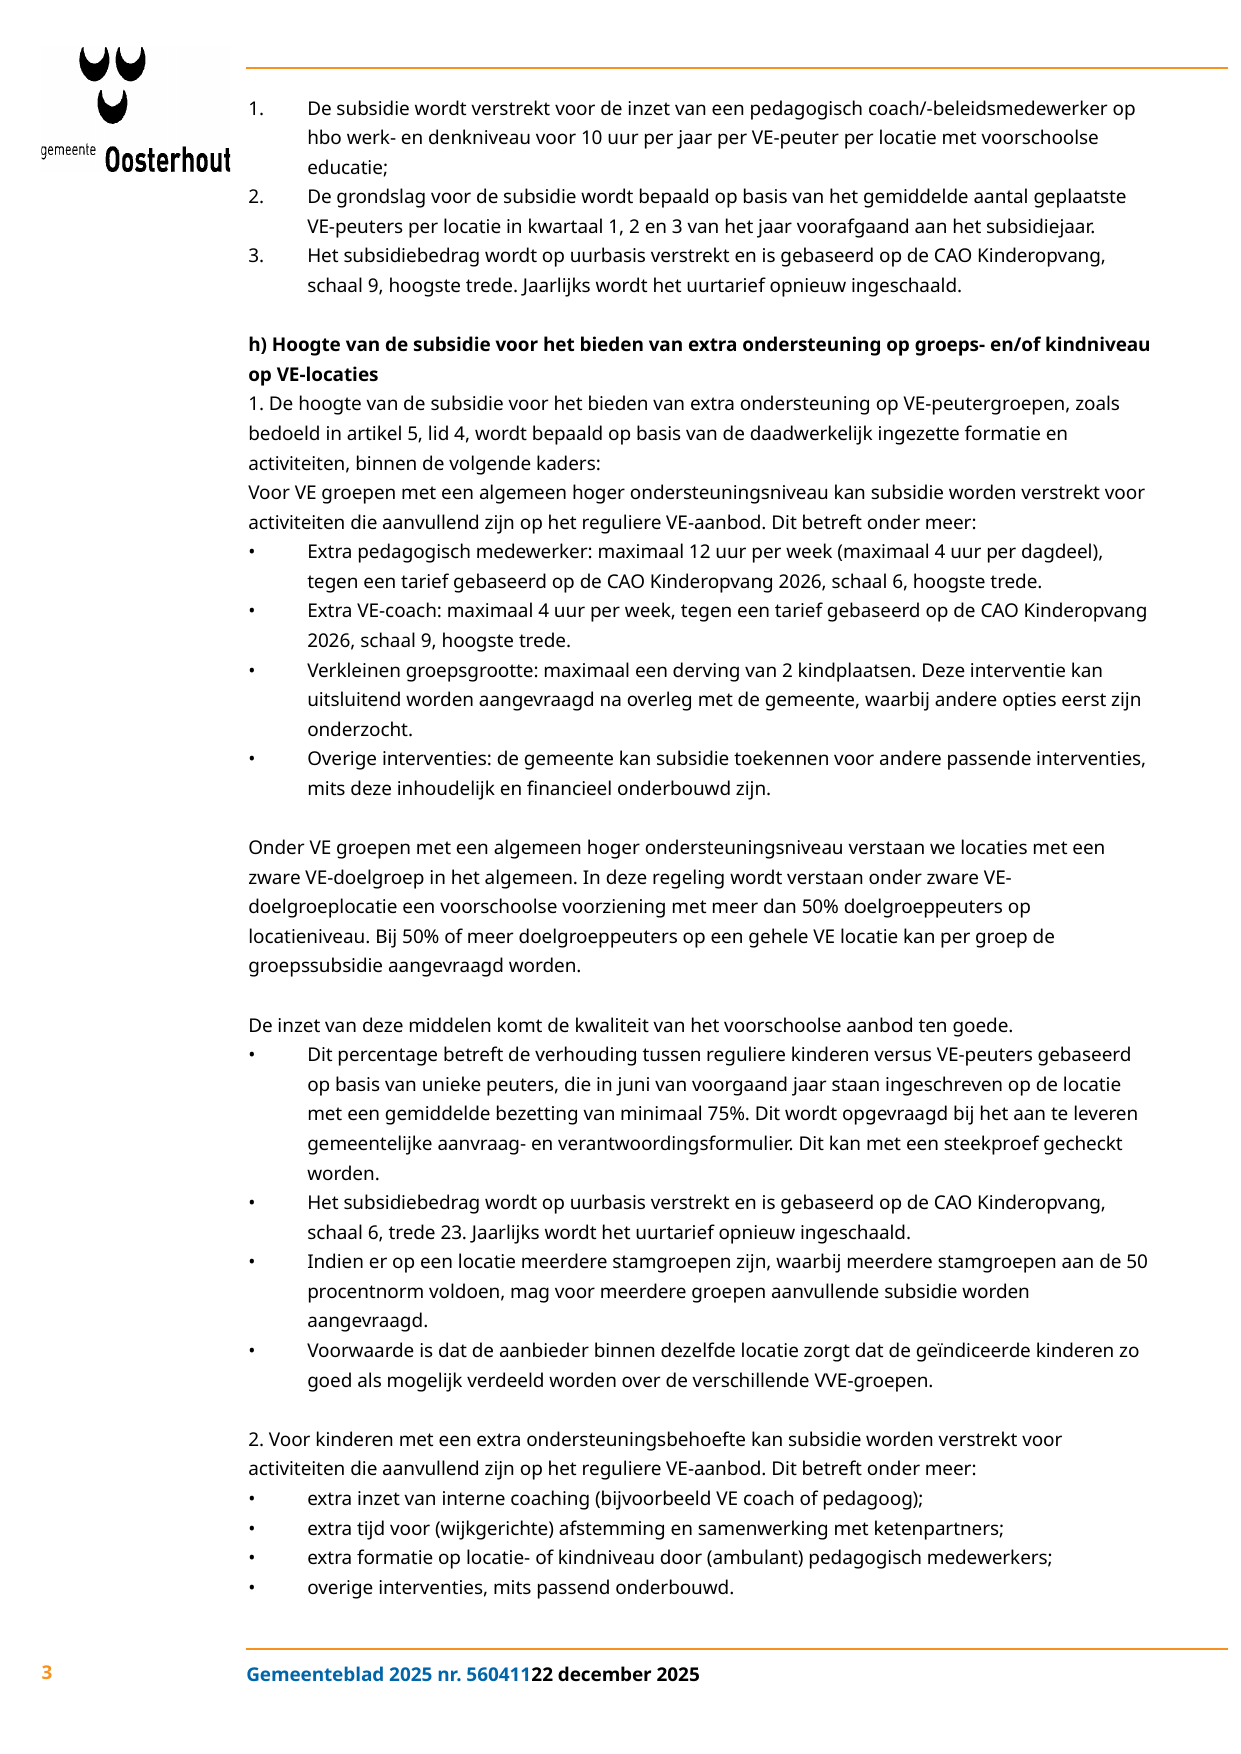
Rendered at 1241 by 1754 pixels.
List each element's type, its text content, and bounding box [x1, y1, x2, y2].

list Extra pedagogisch medewerker: maximaal 12 uur per week (maximaal 4 uur per dagdeel), tegen een tarief gebaseerd op de CAO Kinderopvang 2026, schaal 6, hoogste trede. [248, 538, 1152, 594]
list Voorwaarde is dat de aanbieder binnen dezelfde locatie zorgt dat de geïndiceerde kinderen zo goed als mogelijk verdeeld worden over de verschillende VVE-groepen. [248, 1337, 1152, 1393]
list Indien er op een locatie meerdere stamgroepen zijn, waarbij meerdere stamgroepen aan de 50 procentnorm voldoen, mag voor meerdere groepen aanvullende subsidie worden aangevraagd. [248, 1248, 1152, 1333]
list overige interventies, mits passend onderbouwd. [248, 1574, 1152, 1600]
picture [41, 47, 231, 172]
list De subsidie wordt verstrekt voor de inzet van een pedagogisch coach/-beleidsmedewerker op hbo werk- en denkniveau voor 10 uur per jaar per VE-peuter per locatie met voorschoolse educatie; [248, 95, 1152, 180]
text De inzet van deze middelen komt de kwaliteit van het voorschoolse aanbod ten goede. [248, 1012, 1152, 1038]
list Dit percentage betreft de verhouding tussen reguliere kinderen versus VE-peuters gebaseerd op basis van unieke peuters, die in juni van voorgaand jaar staan ingeschreven op de locatie met een gemiddelde bezetting van minimaal 75%. Dit wordt opgevraagd bij het aan te leveren gemeentelijke aanvraag- en verantwoordingsformulier. Dit kan met een steekproef gecheckt worden. [248, 1041, 1152, 1186]
list Het subsidiebedrag wordt op uurbasis verstrekt en is gebaseerd op de CAO Kinderopvang, schaal 9, hoogste trede. Jaarlijks wordt het uurtarief opnieuw ingeschaald. [248, 243, 1152, 298]
text 2. Voor kinderen met een extra ondersteuningsbehoefte kan subsidie worden verstrekt voor activiteiten die aanvullend zijn op het reguliere VE-aanbod. Dit betreft onder meer: [248, 1426, 1152, 1481]
list Het subsidiebedrag wordt op uurbasis verstrekt en is gebaseerd op de CAO Kinderopvang, schaal 6, trede 23. Jaarlijks wordt het uurtarief opnieuw ingeschaald. [248, 1189, 1152, 1245]
list extra formatie op locatie- of kindniveau door (ambulant) pedagogisch medewerkers; [248, 1544, 1152, 1570]
list Overige interventies: de gemeente kan subsidie toekennen voor andere passende interventies, mits deze inhoudelijk en financieel onderbouwd zijn. [248, 746, 1152, 801]
list extra tijd voor (wijkgerichte) afstemming en samenwerking met ketenpartners; [248, 1515, 1152, 1541]
text h) Hoogte van de subsidie voor het bieden van extra ondersteuning op groeps- en/of kindniveau op VE-locaties [248, 331, 1152, 387]
text Onder VE groepen met een algemeen hoger ondersteuningsniveau verstaan we locaties met een zware VE-doelgroep in het algemeen. In deze regeling wordt verstaan onder zware VE-doelgroeplocatie een voorschoolse voorziening met meer dan 50% doelgroeppeuters op locatieniveau. Bij 50% of meer doelgroeppeuters op een gehele VE locatie kan per groep de groepssubsidie aangevraagd worden. [248, 834, 1152, 978]
text Voor VE groepen met een algemeen hoger ondersteuningsniveau kan subsidie worden verstrekt voor activiteiten die aanvullend zijn op het reguliere VE-aanbod. Dit betreft onder meer: [248, 479, 1152, 535]
list Verkleinen groepsgrootte: maximaal een derving van 2 kindplaatsen. Deze interventie kan uitsluitend worden aangevraagd na overleg met de gemeente, waarbij andere opties eerst zijn onderzocht. [248, 657, 1152, 742]
list De grondslag voor de subsidie wordt bepaald op basis van het gemiddelde aantal geplaatste VE-peuters per locatie in kwartaal 1, 2 en 3 van het jaar voorafgaand aan het subsidiejaar. [248, 183, 1152, 239]
list Extra VE-coach: maximaal 4 uur per week, tegen een tarief gebaseerd op de CAO Kinderopvang 2026, schaal 9, hoogste trede. [248, 598, 1152, 653]
text 1. De hoogte van de subsidie voor het bieden van extra ondersteuning op VE-peutergroepen, zoals bedoeld in artikel 5, lid 4, wordt bepaald op basis van de daadwerkelijk ingezette formatie en activiteiten, binnen de volgende kaders: [248, 391, 1152, 476]
list extra inzet van interne coaching (bijvoorbeeld VE coach of pedagoog); [248, 1485, 1152, 1511]
